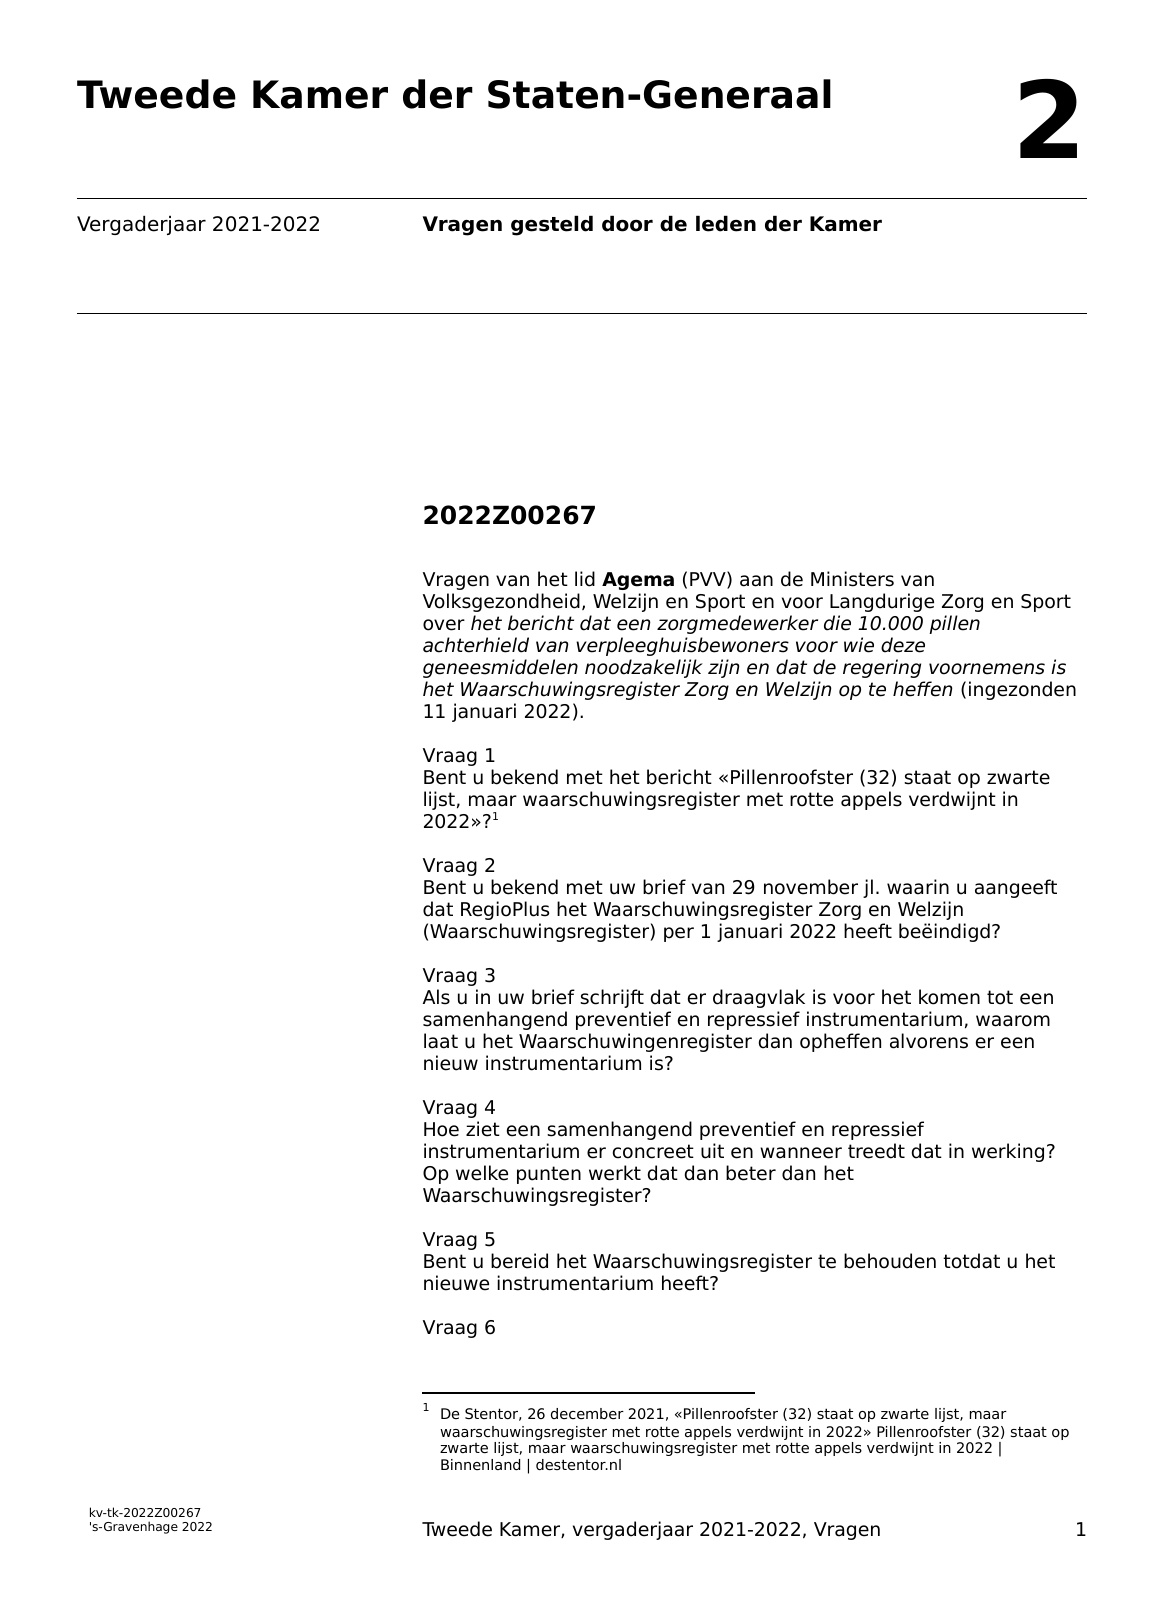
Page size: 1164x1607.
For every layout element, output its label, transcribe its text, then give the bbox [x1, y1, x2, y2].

text Vraag 4 [422, 1097, 1087, 1119]
text Vraag 5 [422, 1229, 1087, 1251]
table_header Tweede Kamer der Staten-Generaal [77, 59, 886, 198]
text 's-Gravenhage 2022 [88, 1520, 323, 1534]
text Hoe ziet een samenhangend preventief en repressief instrumentarium er concreet uit en wanneer treedt dat in werking? Op welke punten werkt dat dan beter dan het Waarschuwingsregister? [422, 1119, 1087, 1207]
table_cell Vergaderjaar 2021-2022 [77, 199, 422, 313]
text kv-tk-2022Z00267 [88, 1506, 323, 1520]
text Vragen van het lid Agema (PVV) aan de Ministers van Volksgezondheid, Welzijn en Sport en voor Langdurige Zorg en Sport over het bericht dat een zorgmedewerker die 10.000 pillen achterhield van verpleeghuisbewoners voor wie deze geneesmiddelen noodzakelijk zijn en dat de regering voornemens is het Waarschuwingsregister Zorg en Welzijn op te heffen (ingezonden 11 januari 2022). [422, 569, 1087, 723]
text De Stentor, 26 december 2021, «Pillenroofster (32) staat op zwarte lijst, maar waarschuwingsregister met rotte appels verdwijnt in 2022» Pillenroofster (32) staat op zwarte lijst, maar waarschuwingsregister met rotte appels verdwijnt in 2022 | Binnenland | destentor.nl [422, 1402, 1087, 1474]
text 2022Z00267 [422, 501, 1087, 531]
text Bent u bekend met het bericht «Pillenroofster (32) staat op zwarte lijst, maar waarschuwingsregister met rotte appels verdwijnt in 2022»? [422, 767, 1087, 833]
text Bent u bekend met uw brief van 29 november jl. waarin u aangeeft dat RegioPlus het Waarschuwingsregister Zorg en Welzijn (Waarschuwingsregister) per 1 januari 2022 heeft beëindigd? [422, 877, 1087, 943]
text Vraag 6 [422, 1317, 1087, 1339]
text Vraag 1 [422, 745, 1087, 767]
text Bent u bereid het Waarschuwingsregister te behouden totdat u het nieuwe instrumentarium heeft? [422, 1251, 1087, 1295]
table_cell Vragen gesteld door de leden der Kamer [422, 199, 1087, 313]
text Vraag 3 [422, 965, 1087, 987]
text Vraag 2 [422, 855, 1087, 877]
text Als u in uw brief schrijft dat er draagvlak is voor het komen tot een samenhangend preventief en repressief instrumentarium, waarom laat u het Waarschuwingenregister dan opheffen alvorens er een nieuw instrumentarium is? [422, 987, 1087, 1075]
table_header 2 [886, 59, 1087, 198]
